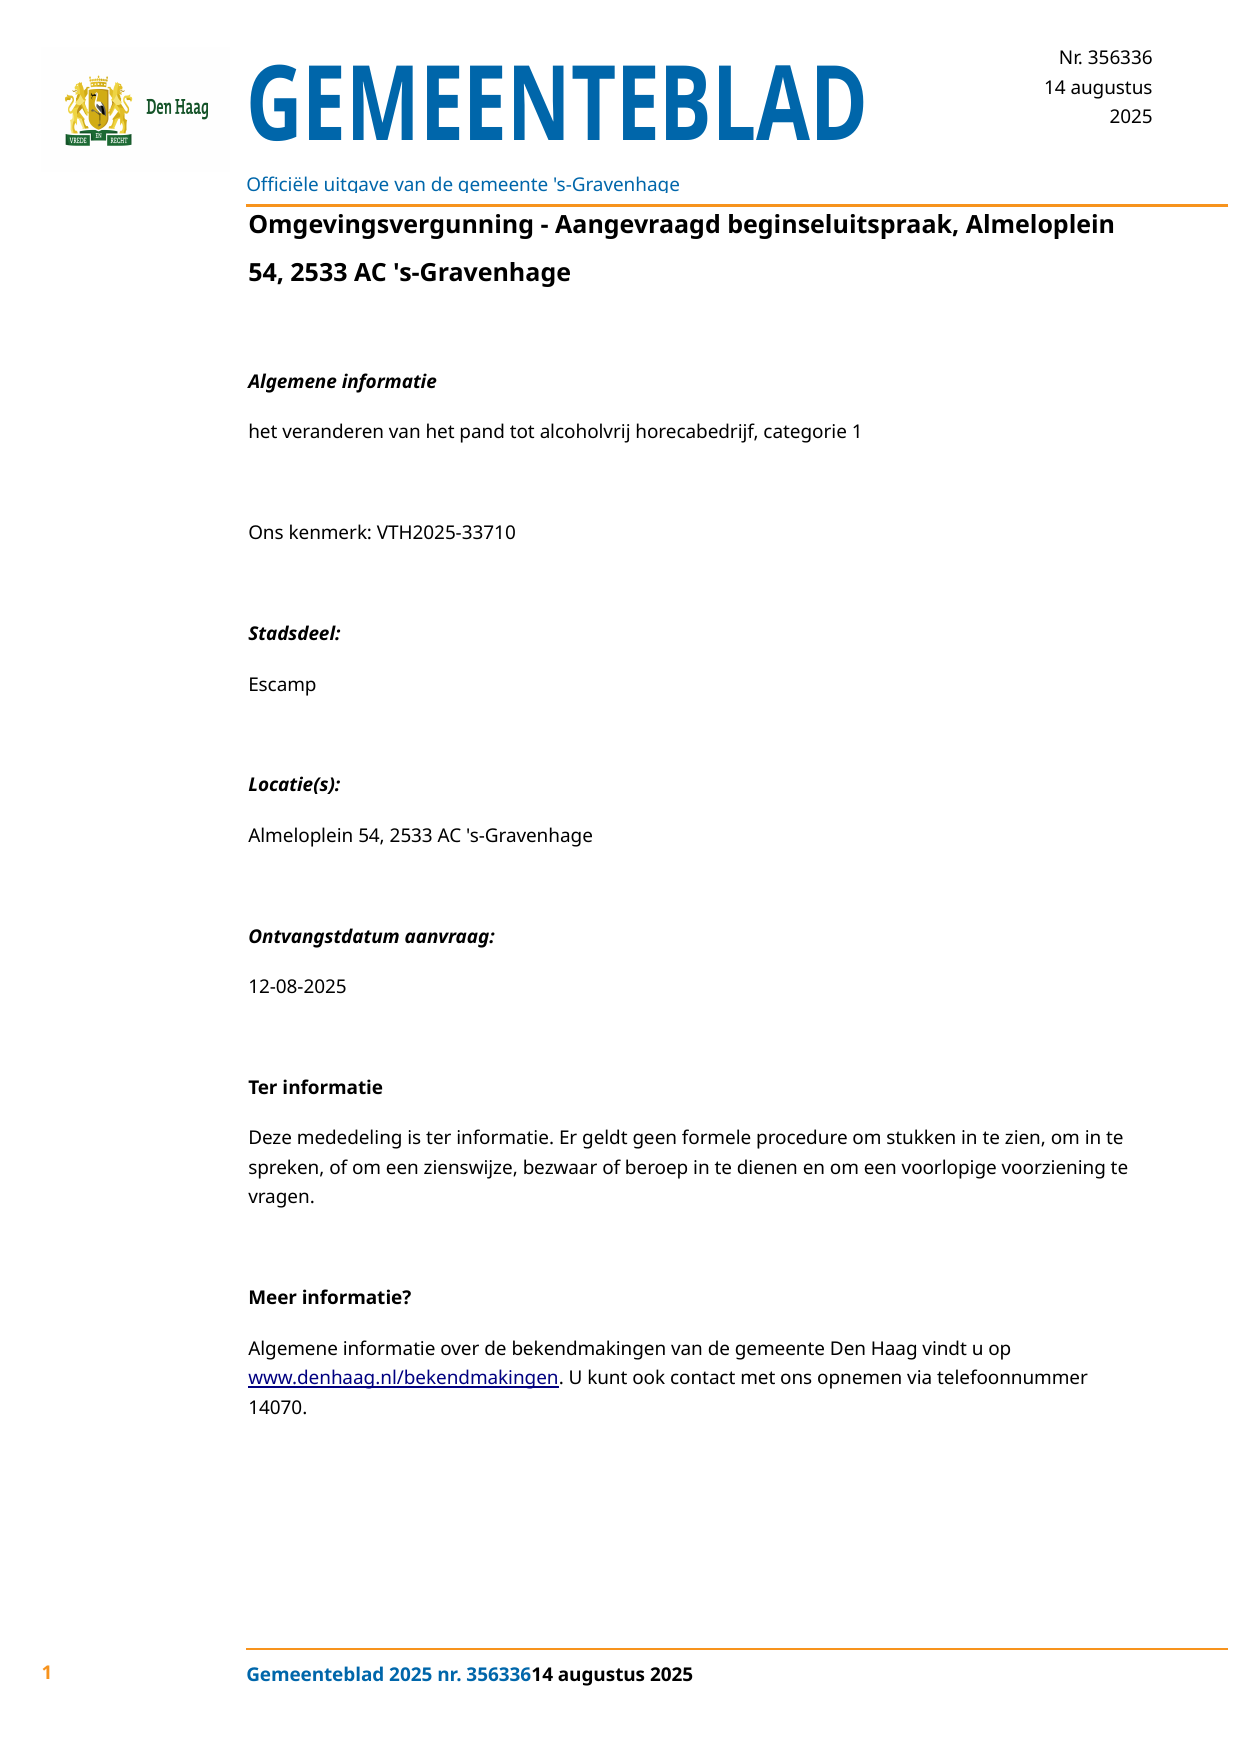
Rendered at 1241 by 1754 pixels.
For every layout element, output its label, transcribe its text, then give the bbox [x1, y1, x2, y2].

text Meer informatie? [248, 1284, 1152, 1310]
text Escamp [248, 671, 1152, 697]
text Stadsdeel: [248, 620, 1152, 646]
text Almeloplein 54, 2533 AC 's-Gravenhage [248, 822, 1152, 848]
text Omgevingsvergunning - Aangevraagd beginseluitspraak, Almeloplein 54, 2533 AC 's-Gravenhage [248, 207, 1152, 288]
text Ons kenmerk: VTH2025-33710 [248, 519, 1152, 545]
picture [41, 47, 231, 172]
text Algemene informatie [248, 368, 1152, 394]
text 12-08-2025 [248, 973, 1152, 999]
text Ter informatie [248, 1074, 1152, 1100]
text het veranderen van het pand tot alcoholvrij horecabedrijf, categorie 1 [248, 419, 1152, 444]
text Deze mededeling is ter informatie. Er geldt geen formele procedure om stukken in te zien, om in te spreken, of om een zienswijze, bezwaar of beroep in te dienen en om een voorlopige voorziening te vragen. [248, 1124, 1152, 1209]
text Ontvangstdatum aanvraag: [248, 923, 1152, 949]
text Locatie(s): [248, 772, 1152, 797]
text Algemene informatie over de bekendmakingen van de gemeente Den Haag vindt u op www.denhaag.nl/bekendmakingen. U kunt ook contact met ons opnemen via telefoonnummer 14070. [248, 1335, 1152, 1420]
